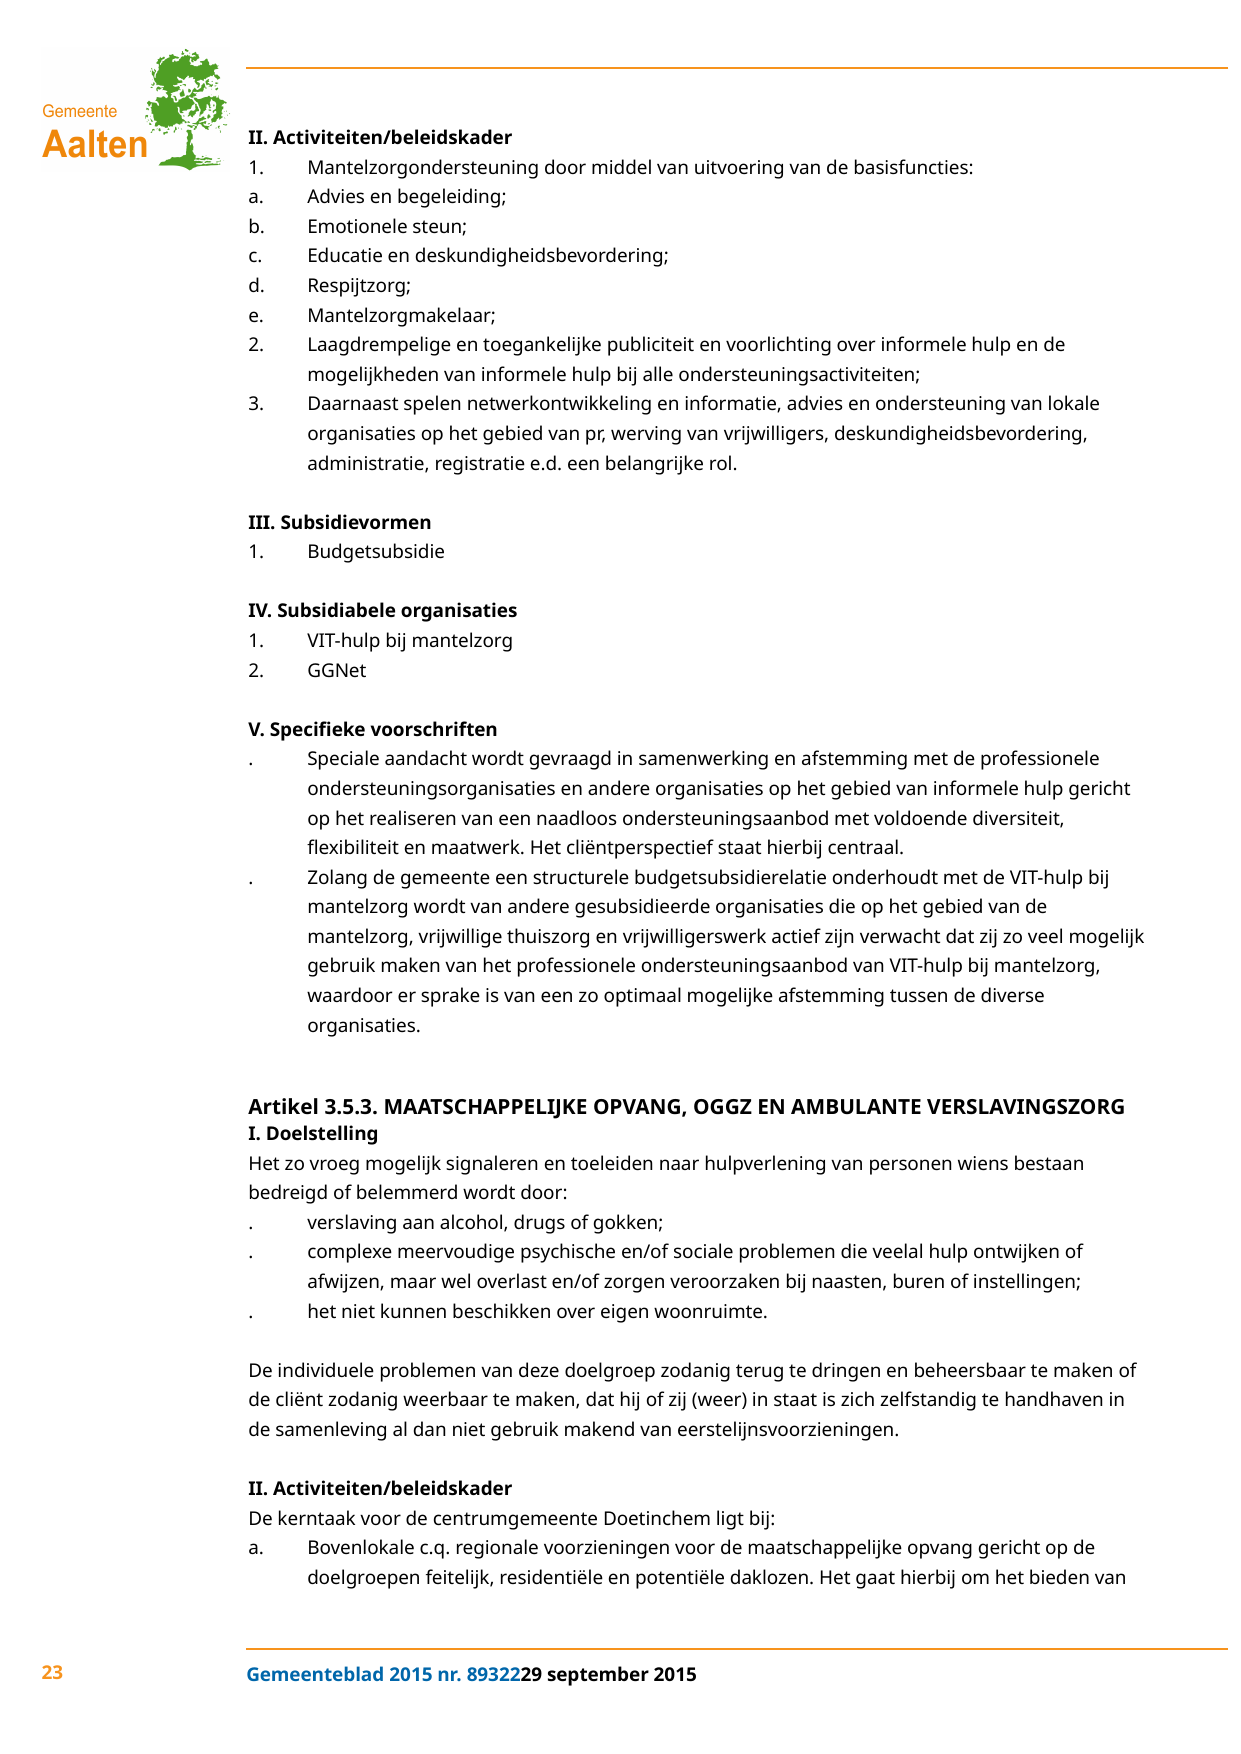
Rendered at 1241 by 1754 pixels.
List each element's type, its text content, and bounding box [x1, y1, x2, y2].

list Zolang de gemeente een structurele budgetsubsidierelatie onderhoudt met de VIT-hulp bij mantelzorg wordt van andere gesubsidieerde organisaties die op het gebied van de mantelzorg, vrijwillige thuiszorg en vrijwilligerswerk actief zijn verwacht dat zij zo veel mogelijk gebruik maken van het professionele ondersteuningsaanbod van VIT-hulp bij mantelzorg, waardoor er sprake is van een zo optimaal mogelijke afstemming tussen de diverse organisaties. [248, 864, 1152, 1038]
list VIT-hulp bij mantelzorg [248, 627, 1152, 653]
text IV. Subsidiabele organisaties [248, 598, 1152, 623]
list complexe meervoudige psychische en/of sociale problemen die veelal hulp ontwijken of afwijzen, maar wel overlast en/of zorgen veroorzaken bij naasten, buren of instellingen; [248, 1239, 1152, 1294]
list Educatie en deskundigheidsbevordering; [248, 243, 1152, 268]
text III. Subsidievormen [248, 509, 1152, 535]
text V. Specifieke voorschriften [248, 716, 1152, 742]
list Budgetsubsidie [248, 538, 1152, 564]
list verslaving aan alcohol, drugs of gokken; [248, 1209, 1152, 1235]
text De individuele problemen van deze doelgroep zodanig terug te dringen en beheersbaar te maken of de cliënt zodanig weerbaar te maken, dat hij of zij (weer) in staat is zich zelfstandig te handhaven in de samenleving al dan niet gebruik makend van eerstelijnsvoorzieningen. [248, 1357, 1152, 1442]
list Advies en begeleiding; [248, 183, 1152, 209]
text II. Activiteiten/beleidskader [248, 124, 1152, 150]
text I. Doelstelling [248, 1120, 1152, 1146]
text Artikel 3.5.3. MAATSCHAPPELIJKE OPVANG, OGGZ EN AMBULANTE VERSLAVINGSZORG [248, 1092, 1152, 1120]
list Speciale aandacht wordt gevraagd in samenwerking en afstemming met de professionele ondersteuningsorganisaties en andere organisaties op het gebied van informele hulp gericht op het realiseren van een naadloos ondersteuningsaanbod met voldoende diversiteit, flexibiliteit en maatwerk. Het cliëntperspectief staat hierbij centraal. [248, 746, 1152, 860]
list GGNet [248, 657, 1152, 683]
list Daarnaast spelen netwerkontwikkeling en informatie, advies en ondersteuning van lokale organisaties op het gebied van pr, werving van vrijwilligers, deskundigheidsbevordering, administratie, registratie e.d. een belangrijke rol. [248, 391, 1152, 476]
list Laagdrempelige en toegankelijke publiciteit en voorlichting over informele hulp en de mogelijkheden van informele hulp bij alle ondersteuningsactiviteiten; [248, 331, 1152, 387]
picture [41, 47, 231, 172]
text Het zo vroeg mogelijk signaleren en toeleiden naar hulpverlening van personen wiens bestaan bedreigd of belemmerd wordt door: [248, 1150, 1152, 1205]
list Respijtzorg; [248, 272, 1152, 298]
text II. Activiteiten/beleidskader [248, 1475, 1152, 1501]
list Emotionele steun; [248, 213, 1152, 239]
text De kerntaak voor de centrumgemeente Doetinchem ligt bij: [248, 1505, 1152, 1531]
list Mantelzorgmakelaar; [248, 302, 1152, 328]
list Mantelzorgondersteuning door middel van uitvoering van de basisfuncties: [248, 154, 1152, 180]
list Bovenlokale c.q. regionale voorzieningen voor de maatschappelijke opvang gericht op de doelgroepen feitelijk, residentiële en potentiële daklozen. Het gaat hierbij om het bieden van [248, 1534, 1152, 1590]
list het niet kunnen beschikken over eigen woonruimte. [248, 1298, 1152, 1323]
